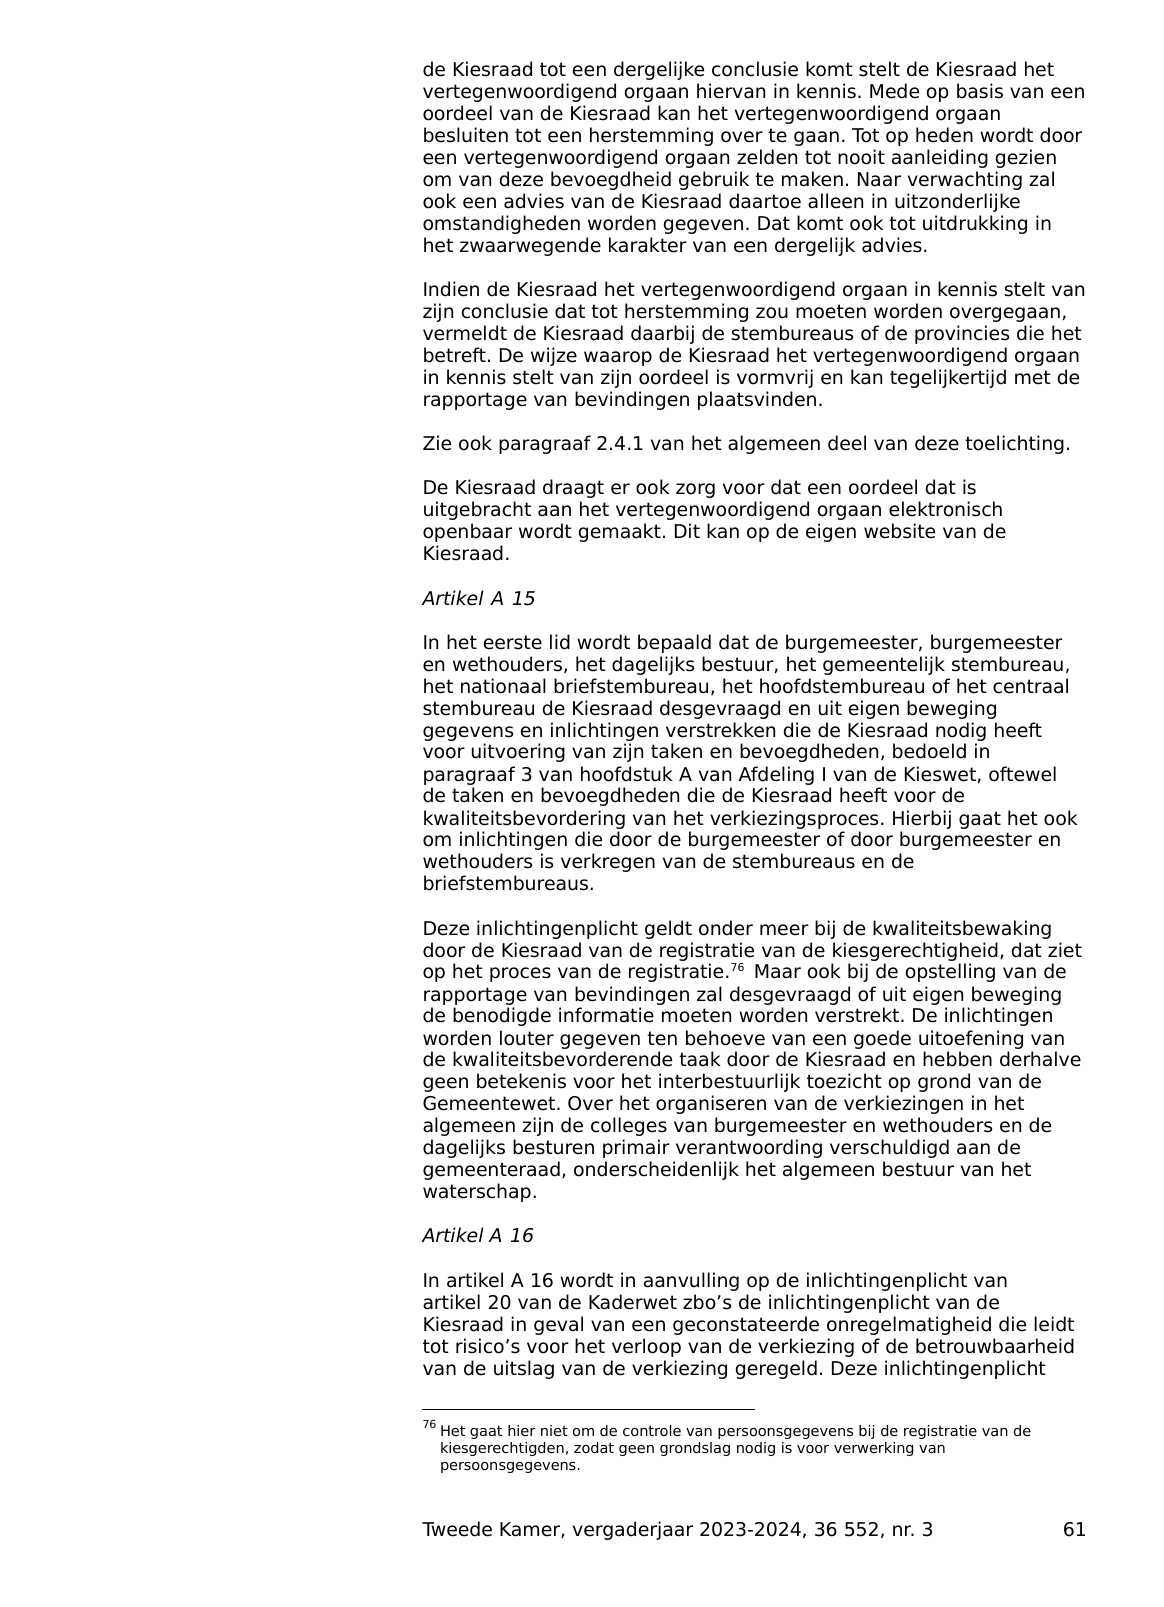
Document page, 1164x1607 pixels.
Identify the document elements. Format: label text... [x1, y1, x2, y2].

text Indien de Kiesraad het vertegenwoordigend orgaan in kennis stelt van zijn conclusie dat tot herstemming zou moeten worden overgegaan, vermeldt de Kiesraad daarbij de stembureaus of de provincies die het betreft. De wijze waarop de Kiesraad het vertegenwoordigend orgaan in kennis stelt van zijn oordeel is vormvrij en kan tegelijkertijd met de rapportage van bevindingen plaatsvinden. [422, 279, 1087, 411]
text Zie ook paragraaf 2.4.1 van het algemeen deel van deze toelichting. [422, 433, 1087, 455]
text In artikel A 16 wordt in aanvulling op de inlichtingenplicht van artikel 20 van de Kaderwet zbo’s de inlichtingenplicht van de Kiesraad in geval van een geconstateerde onregelmatigheid die leidt tot risico’s voor het verloop van de verkiezing of de betrouwbaarheid van de uitslag van de verkiezing geregeld. Deze inlichtingenplicht [422, 1269, 1087, 1379]
text Het gaat hier niet om de controle van persoonsgegevens bij de registratie van de kiesgerechtigden, zodat geen grondslag nodig is voor verwerking van persoonsgegevens. [422, 1418, 1087, 1474]
subtitle Artikel A 16 [422, 1225, 1087, 1247]
text De Kiesraad draagt er ook zorg voor dat een oordeel dat is uitgebracht aan het vertegenwoordigend orgaan elektronisch openbaar wordt gemaakt. Dit kan op de eigen website van de Kiesraad. [422, 477, 1087, 565]
subtitle Artikel A 15 [422, 587, 1087, 609]
text Deze inlichtingenplicht geldt onder meer bij de kwaliteitsbewaking door de Kiesraad van de registratie van de kiesgerechtigheid, dat ziet op het proces van de registratie. Maar ook bij de opstelling van de rapportage van bevindingen zal desgevraagd of uit eigen beweging de benodigde informatie moeten worden verstrekt. De inlichtingen worden louter gegeven ten behoeve van een goede uitoefening van de kwaliteitsbevorderende taak door de Kiesraad en hebben derhalve geen betekenis voor het interbestuurlijk toezicht op grond van de Gemeentewet. Over het organiseren van de verkiezingen in het algemeen zijn de colleges van burgemeester en wethouders en de dagelijks besturen primair verantwoording verschuldigd aan de gemeenteraad, onderscheidenlijk het algemeen bestuur van het waterschap. [422, 917, 1087, 1203]
text In het eerste lid wordt bepaald dat de burgemeester, burgemeester en wethouders, het dagelijks bestuur, het gemeentelijk stembureau, het nationaal briefstembureau, het hoofdstembureau of het centraal stembureau de Kiesraad desgevraagd en uit eigen beweging gegevens en inlichtingen verstrekken die de Kiesraad nodig heeft voor uitvoering van zijn taken en bevoegdheden, bedoeld in paragraaf 3 van hoofdstuk A van Afdeling I van de Kieswet, oftewel de taken en bevoegdheden die de Kiesraad heeft voor de kwaliteitsbevordering van het verkiezingsproces. Hierbij gaat het ook om inlichtingen die door de burgemeester of door burgemeester en wethouders is verkregen van de stembureaus en de briefstembureaus. [422, 632, 1087, 895]
text de Kiesraad tot een dergelijke conclusie komt stelt de Kiesraad het vertegenwoordigend orgaan hiervan in kennis. Mede op basis van een oordeel van de Kiesraad kan het vertegenwoordigend orgaan besluiten tot een herstemming over te gaan. Tot op heden wordt door een vertegenwoordigend orgaan zelden tot nooit aanleiding gezien om van deze bevoegdheid gebruik te maken. Naar verwachting zal ook een advies van de Kiesraad daartoe alleen in uitzonderlijke omstandigheden worden gegeven. Dat komt ook tot uitdrukking in het zwaarwegende karakter van een dergelijk advies. [422, 59, 1087, 257]
